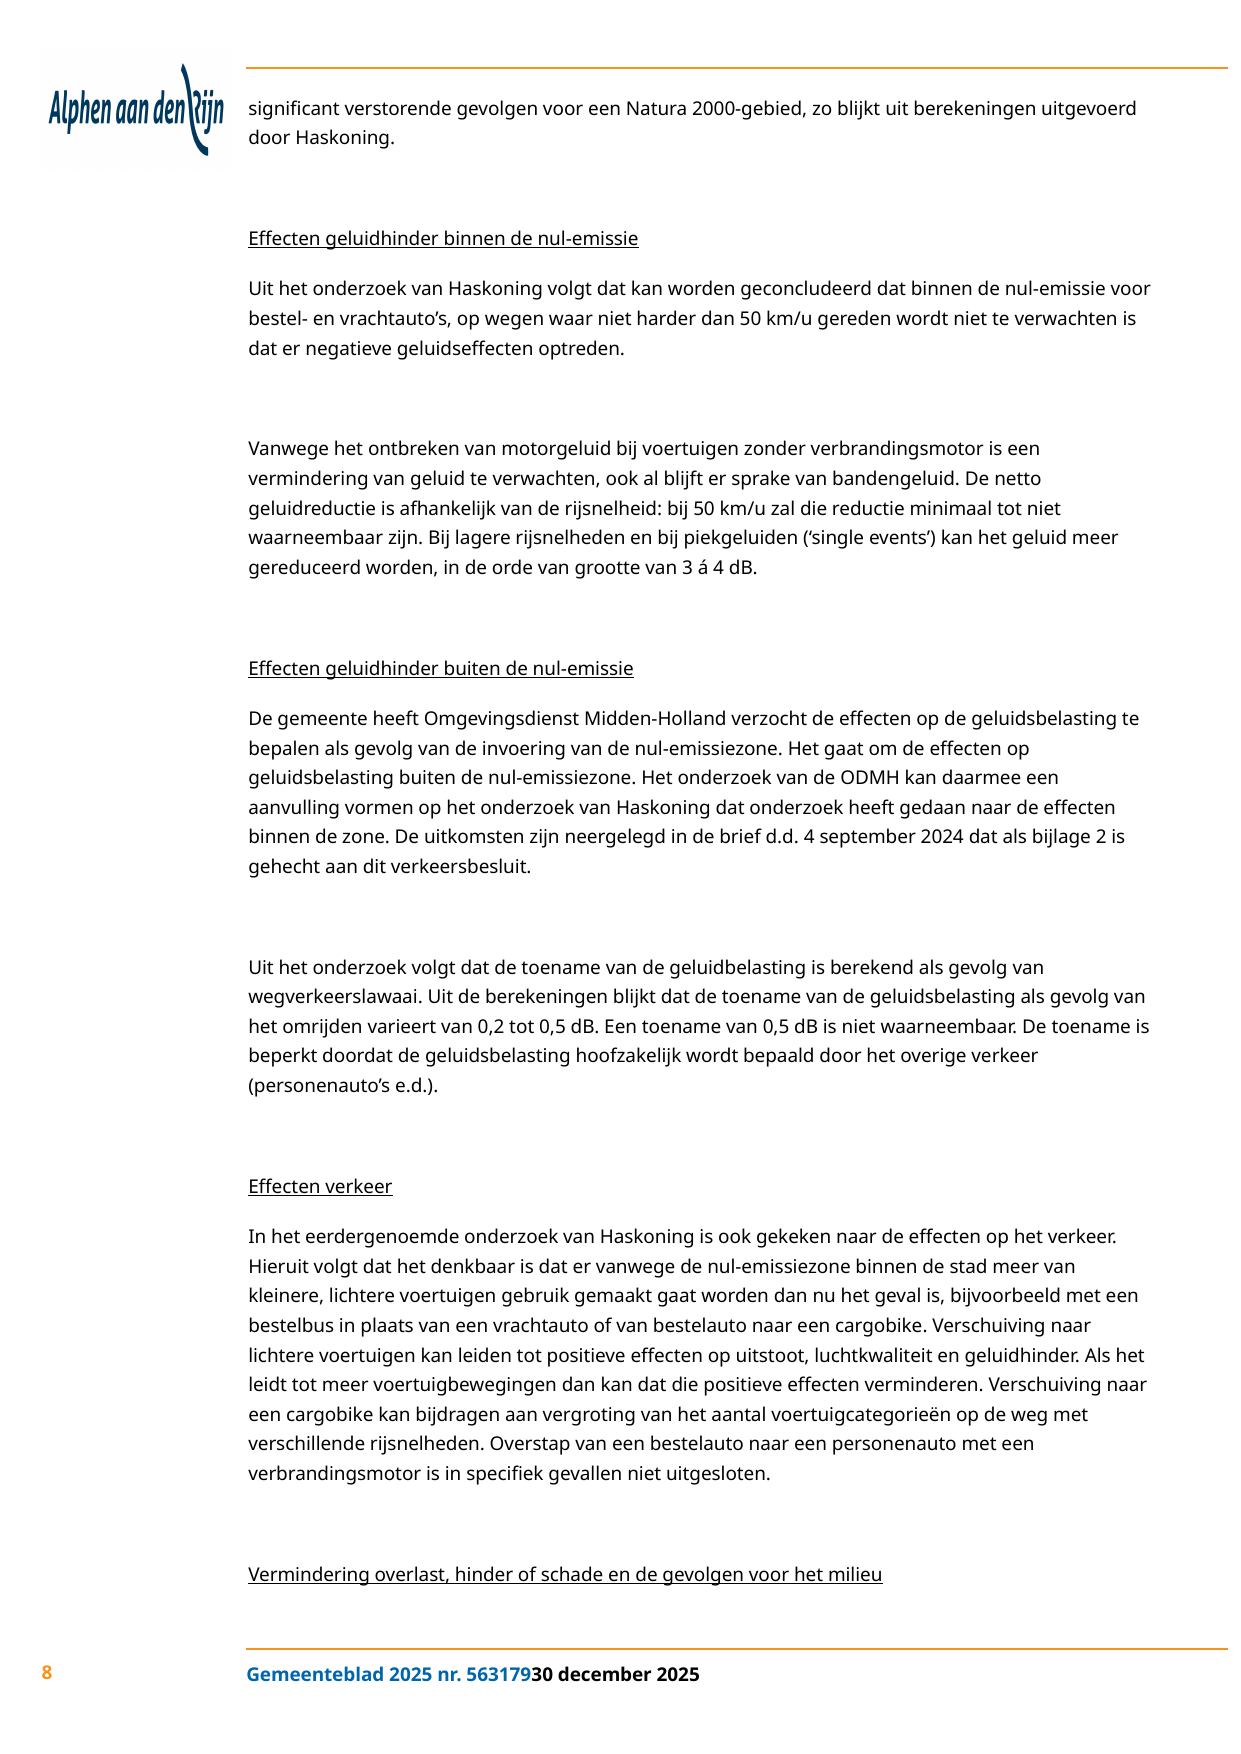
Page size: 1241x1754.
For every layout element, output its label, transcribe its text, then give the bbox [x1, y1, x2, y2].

text significant verstorende gevolgen voor een Natura 2000-gebied, zo blijkt uit berekeningen uitgevoerd door Haskoning. [248, 95, 1152, 150]
text Vermindering overlast, hinder of schade en de gevolgen voor het milieu [248, 1561, 1152, 1587]
text Effecten verkeer [248, 1173, 1152, 1199]
text Effecten geluidhinder binnen de nul-emissie [248, 225, 1152, 251]
text Effecten geluidhinder buiten de nul-emissie [248, 655, 1152, 681]
text Vanwege het ontbreken van motorgeluid bij voertuigen zonder verbrandingsmotor is een vermindering van geluid te verwachten, ook al blijft er sprake van bandengeluid. De netto geluidreductie is afhankelijk van de rijsnelheid: bij 50 km/u zal die reductie minimaal tot niet waarneembaar zijn. Bij lagere rijsnelheden en bij piekgeluiden (‘single events’) kan het geluid meer gereduceerd worden, in de orde van grootte van 3 á 4 dB. [248, 436, 1152, 580]
text Uit het onderzoek van Haskoning volgt dat kan worden geconcludeerd dat binnen de nul-emissie voor bestel- en vrachtauto’s, op wegen waar niet harder dan 50 km/u gereden wordt niet te verwachten is dat er negatieve geluidseffecten optreden. [248, 276, 1152, 361]
text In het eerdergenoemde onderzoek van Haskoning is ook gekeken naar de effecten op het verkeer. Hieruit volgt dat het denkbaar is dat er vanwege de nul-emissiezone binnen de stad meer van kleinere, lichtere voertuigen gebruik gemaakt gaat worden dan nu het geval is, bijvoorbeeld met een bestelbus in plaats van een vrachtauto of van bestelauto naar een cargobike. Verschuiving naar lichtere voertuigen kan leiden tot positieve effecten op uitstoot, luchtkwaliteit en geluidhinder. Als het leidt tot meer voertuigbewegingen dan kan dat die positieve effecten verminderen. Verschuiving naar een cargobike kan bijdragen aan vergroting van het aantal voertuigcategorieën op de weg met verschillende rijsnelheden. Overstap van een bestelauto naar een personenauto met een verbrandingsmotor is in specifiek gevallen niet uitgesloten. [248, 1223, 1152, 1486]
text De gemeente heeft Omgevingsdienst Midden-Holland verzocht de effecten op de geluidsbelasting te bepalen als gevolg van de invoering van de nul-emissiezone. Het gaat om de effecten op geluidsbelasting buiten de nul-emissiezone. Het onderzoek van de ODMH kan daarmee een aanvulling vormen op het onderzoek van Haskoning dat onderzoek heeft gedaan naar de effecten binnen de zone. De uitkomsten zijn neergelegd in de brief d.d. 4 september 2024 dat als bijlage 2 is gehecht aan dit verkeersbesluit. [248, 705, 1152, 879]
picture [41, 47, 231, 172]
text Uit het onderzoek volgt dat de toename van de geluidbelasting is berekend als gevolg van wegverkeerslawaai. Uit de berekeningen blijkt dat de toename van de geluidsbelasting als gevolg van het omrijden varieert van 0,2 tot 0,5 dB. Een toename van 0,5 dB is niet waarneembaar. De toename is beperkt doordat de geluidsbelasting hoofzakelijk wordt bepaald door het overige verkeer (personenauto’s e.d.). [248, 954, 1152, 1098]
